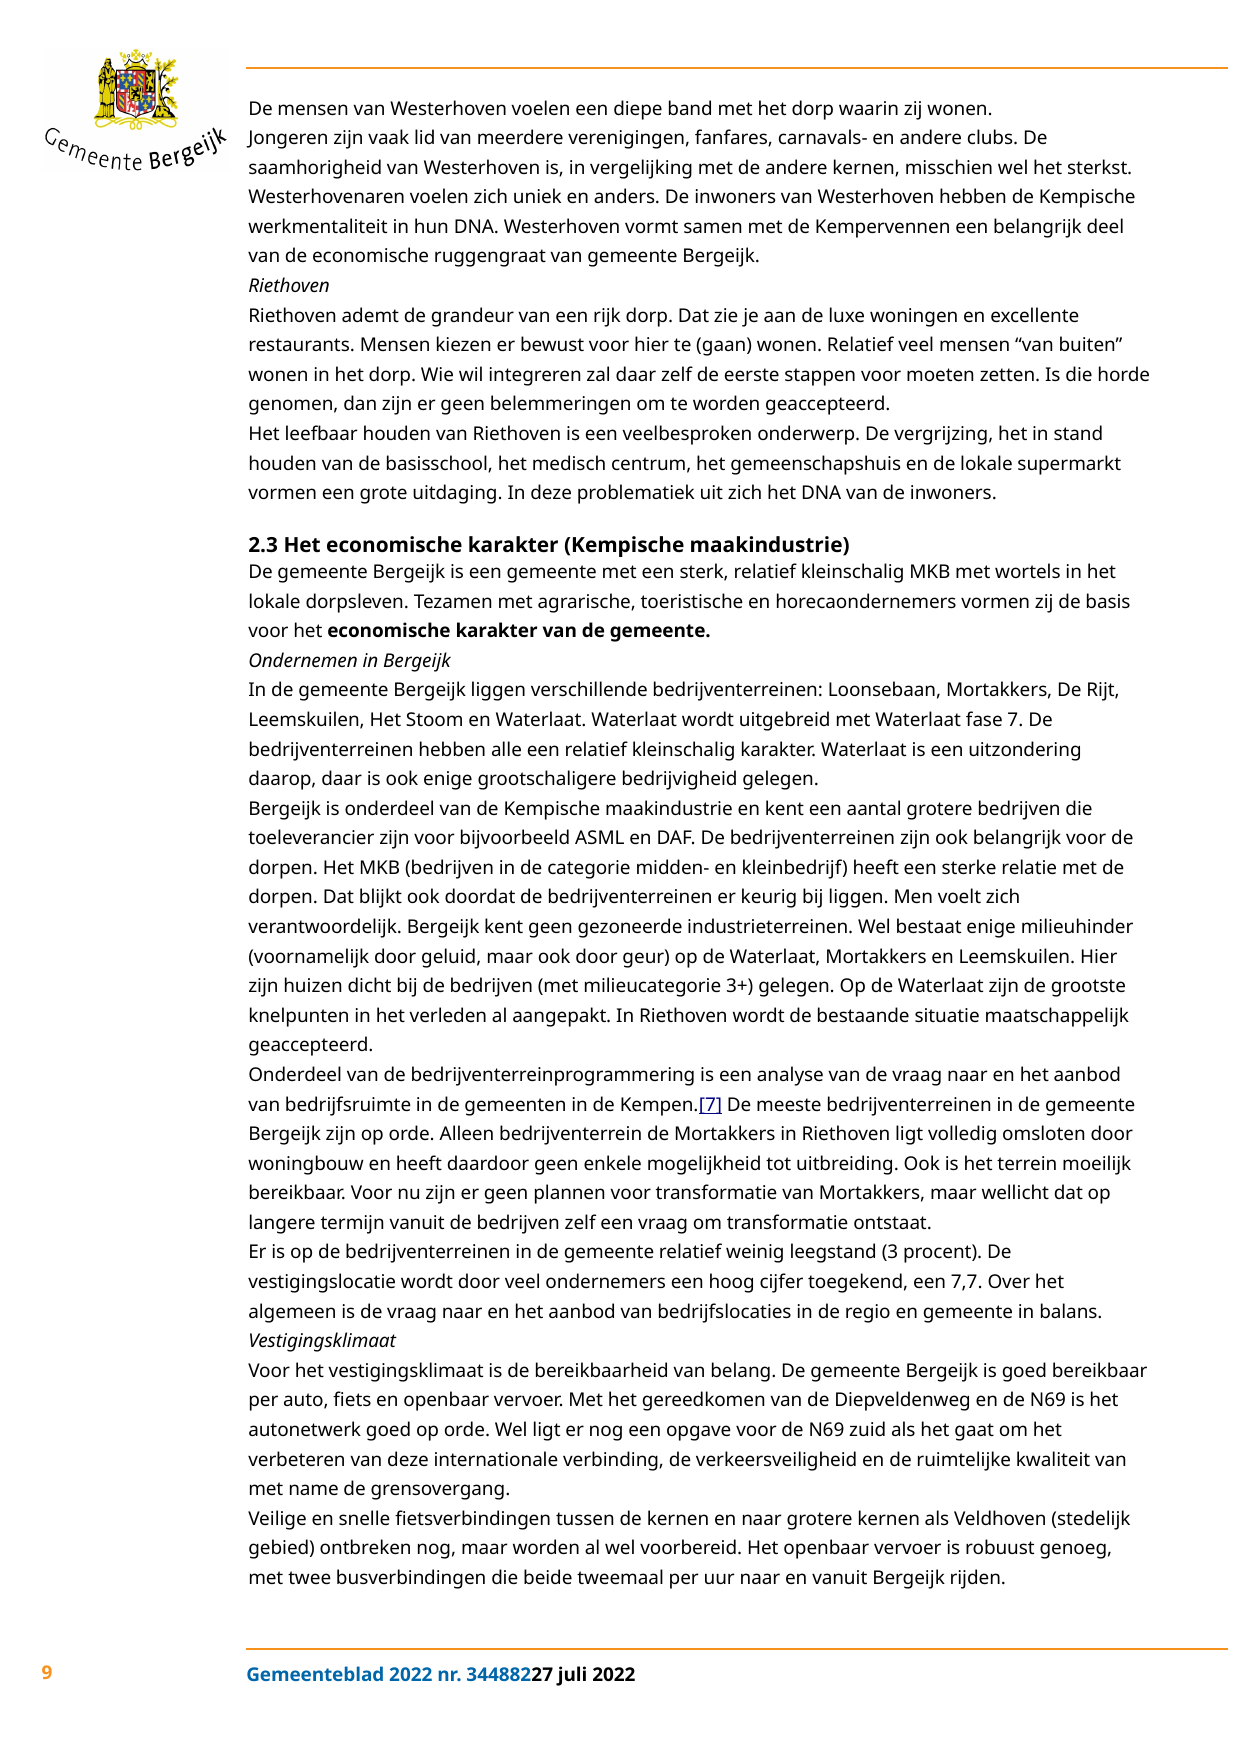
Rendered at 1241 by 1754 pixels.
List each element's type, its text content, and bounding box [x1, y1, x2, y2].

text Veilige en snelle fietsverbindingen tussen de kernen en naar grotere kernen als Veldhoven (stedelijk gebied) ontbreken nog, maar worden al wel voorbereid. Het openbaar vervoer is robuust genoeg, met twee busverbindingen die beide tweemaal per uur naar en vanuit Bergeijk rijden. [248, 1505, 1152, 1590]
text Riethoven [248, 272, 1152, 298]
text Onderdeel van de bedrijventerreinprogrammering is een analyse van de vraag naar en het aanbod van bedrijfsruimte in de gemeenten in de Kempen.[7] De meeste bedrijventerreinen in de gemeente Bergeijk zijn op orde. Alleen bedrijventerrein de Mortakkers in Riethoven ligt volledig omsloten door woningbouw en heeft daardoor geen enkele mogelijkheid tot uitbreiding. Ook is het terrein moeilijk bereikbaar. Voor nu zijn er geen plannen voor transformatie van Mortakkers, maar wellicht dat op langere termijn vanuit de bedrijven zelf een vraag om transformatie ontstaat. [248, 1061, 1152, 1235]
text De mensen van Westerhoven voelen een diepe band met het dorp waarin zij wonen. [248, 95, 1152, 121]
text Het leefbaar houden van Riethoven is een veelbesproken onderwerp. De vergrijzing, het in stand houden van de basisschool, het medisch centrum, het gemeenschapshuis en de lokale supermarkt vormen een grote uitdaging. In deze problematiek uit zich het DNA van de inwoners. [248, 420, 1152, 505]
text Vestigingsklimaat [248, 1327, 1152, 1353]
text Ondernemen in Bergeijk [248, 647, 1152, 673]
text 2.3 Het economische karakter (Kempische maakindustrie) [248, 530, 1152, 558]
text Riethoven ademt de grandeur van een rijk dorp. Dat zie je aan de luxe woningen en excellente restaurants. Mensen kiezen er bewust voor hier te (gaan) wonen. Relatief veel mensen “van buiten” wonen in het dorp. Wie wil integreren zal daar zelf de eerste stappen voor moeten zetten. Is die horde genomen, dan zijn er geen belemmeringen om te worden geaccepteerd. [248, 302, 1152, 416]
picture [41, 47, 231, 172]
text De gemeente Bergeijk is een gemeente met een sterk, relatief kleinschalig MKB met wortels in het lokale dorpsleven. Tezamen met agrarische, toeristische en horecaondernemers vormen zij de basis voor het economische karakter van de gemeente. [248, 558, 1152, 643]
text Bergeijk is onderdeel van de Kempische maakindustrie en kent een aantal grotere bedrijven die toeleverancier zijn voor bijvoorbeeld ASML en DAF. De bedrijventerreinen zijn ook belangrijk voor de dorpen. Het MKB (bedrijven in de categorie midden- en kleinbedrijf) heeft een sterke relatie met de dorpen. Dat blijkt ook doordat de bedrijventerreinen er keurig bij liggen. Men voelt zich verantwoordelijk. Bergeijk kent geen gezoneerde industrieterreinen. Wel bestaat enige milieuhinder (voornamelijk door geluid, maar ook door geur) op de Waterlaat, Mortakkers en Leemskuilen. Hier zijn huizen dicht bij de bedrijven (met milieucategorie 3+) gelegen. Op de Waterlaat zijn de grootste knelpunten in het verleden al aangepakt. In Riethoven wordt de bestaande situatie maatschappelijk geaccepteerd. [248, 795, 1152, 1057]
text Voor het vestigingsklimaat is de bereikbaarheid van belang. De gemeente Bergeijk is goed bereikbaar per auto, fiets en openbaar vervoer. Met het gereedkomen van de Diepveldenweg en de N69 is het autonetwerk goed op orde. Wel ligt er nog een opgave voor de N69 zuid als het gaat om het verbeteren van deze internationale verbinding, de verkeersveiligheid en de ruimtelijke kwaliteit van met name de grensovergang. [248, 1357, 1152, 1501]
text In de gemeente Bergeijk liggen verschillende bedrijventerreinen: Loonsebaan, Mortakkers, De Rijt, Leemskuilen, Het Stoom en Waterlaat. Waterlaat wordt uitgebreid met Waterlaat fase 7. De bedrijventerreinen hebben alle een relatief kleinschalig karakter. Waterlaat is een uitzondering daarop, daar is ook enige grootschaligere bedrijvigheid gelegen. [248, 677, 1152, 791]
text Jongeren zijn vaak lid van meerdere verenigingen, fanfares, carnavals- en andere clubs. De saamhorigheid van Westerhoven is, in vergelijking met de andere kernen, misschien wel het sterkst. Westerhovenaren voelen zich uniek en anders. De inwoners van Westerhoven hebben de Kempische werkmentaliteit in hun DNA. Westerhoven vormt samen met de Kempervennen een belangrijk deel van de economische ruggengraat van gemeente Bergeijk. [248, 124, 1152, 268]
text Er is op de bedrijventerreinen in de gemeente relatief weinig leegstand (3 procent). De vestigingslocatie wordt door veel ondernemers een hoog cijfer toegekend, een 7,7. Over het algemeen is de vraag naar en het aanbod van bedrijfslocaties in de regio en gemeente in balans. [248, 1239, 1152, 1323]
